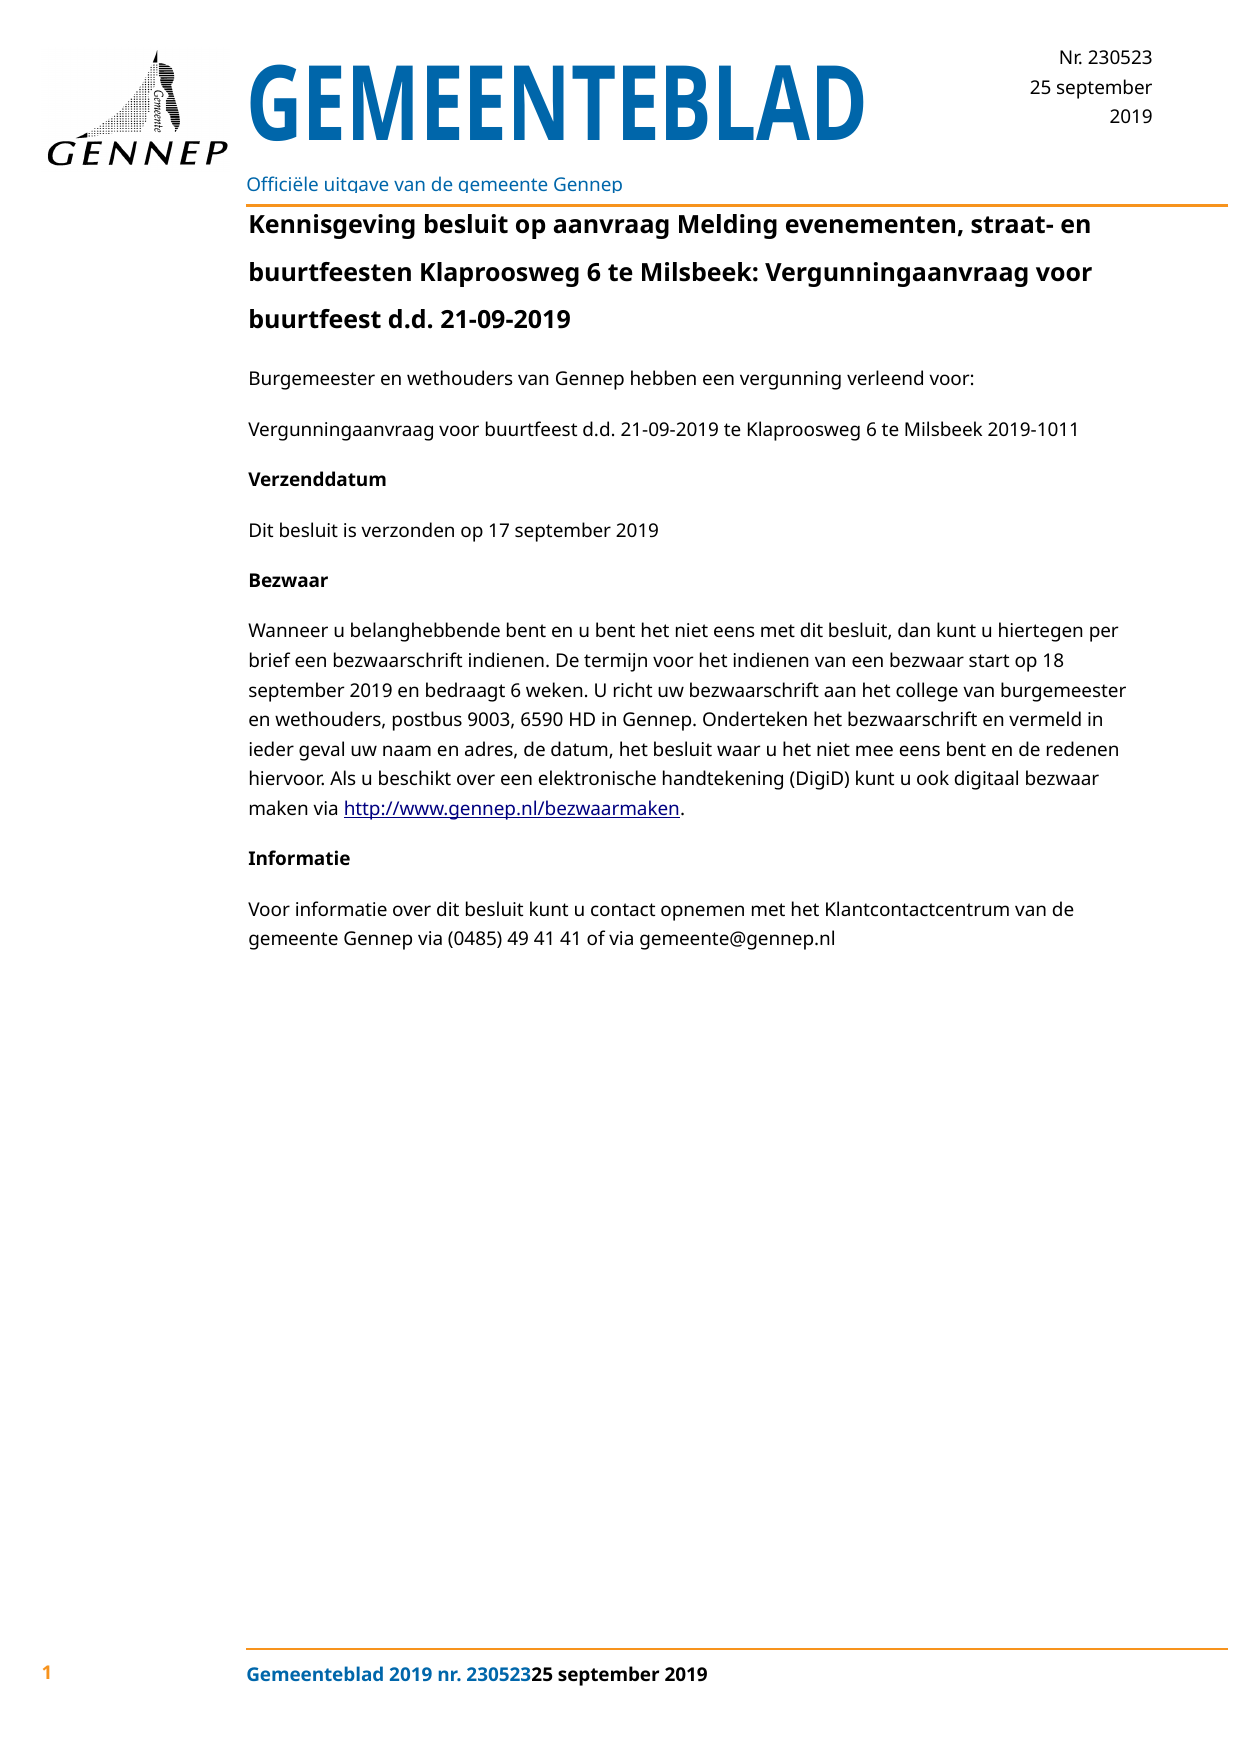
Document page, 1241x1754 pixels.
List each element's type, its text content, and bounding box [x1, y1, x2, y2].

text Informatie [248, 846, 1152, 871]
text Voor informatie over dit besluit kunt u contact opnemen met het Klantcontactcentrum van de gemeente Gennep via (0485) 49 41 41 of via gemeente@gennep.nl [248, 896, 1152, 951]
text Wanneer u belanghebbende bent en u bent het niet eens met dit besluit, dan kunt u hiertegen per brief een bezwaarschrift indienen. De termijn voor het indienen van een bezwaar start op 18 september 2019 en bedraagt 6 weken. U richt uw bezwaarschrift aan het college van burgemeester en wethouders, postbus 9003, 6590 HD in Gennep. Onderteken het bezwaarschrift en vermeld in ieder geval uw naam en adres, de datum, het besluit waar u het niet mee eens bent en de redenen hiervoor. Als u beschikt over een elektronische handtekening (DigiD) kunt u ook digitaal bezwaar maken via http://www.gennep.nl/bezwaarmaken. [248, 618, 1152, 821]
text Kennisgeving besluit op aanvraag Melding evenementen, straat- en buurtfeesten Klaproosweg 6 te Milsbeek: Vergunningaanvraag voor buurtfeest d.d. 21-09-2019 [248, 207, 1152, 336]
text Bezwaar [248, 567, 1152, 593]
text Dit besluit is verzonden op 17 september 2019 [248, 517, 1152, 542]
text Verzenddatum [248, 466, 1152, 492]
text Vergunningaanvraag voor buurtfeest d.d. 21-09-2019 te Klaproosweg 6 te Milsbeek 2019-1011 [248, 416, 1152, 442]
text Burgemeester en wethouders van Gennep hebben een vergunning verleend voor: [248, 366, 1152, 391]
picture [41, 47, 231, 172]
